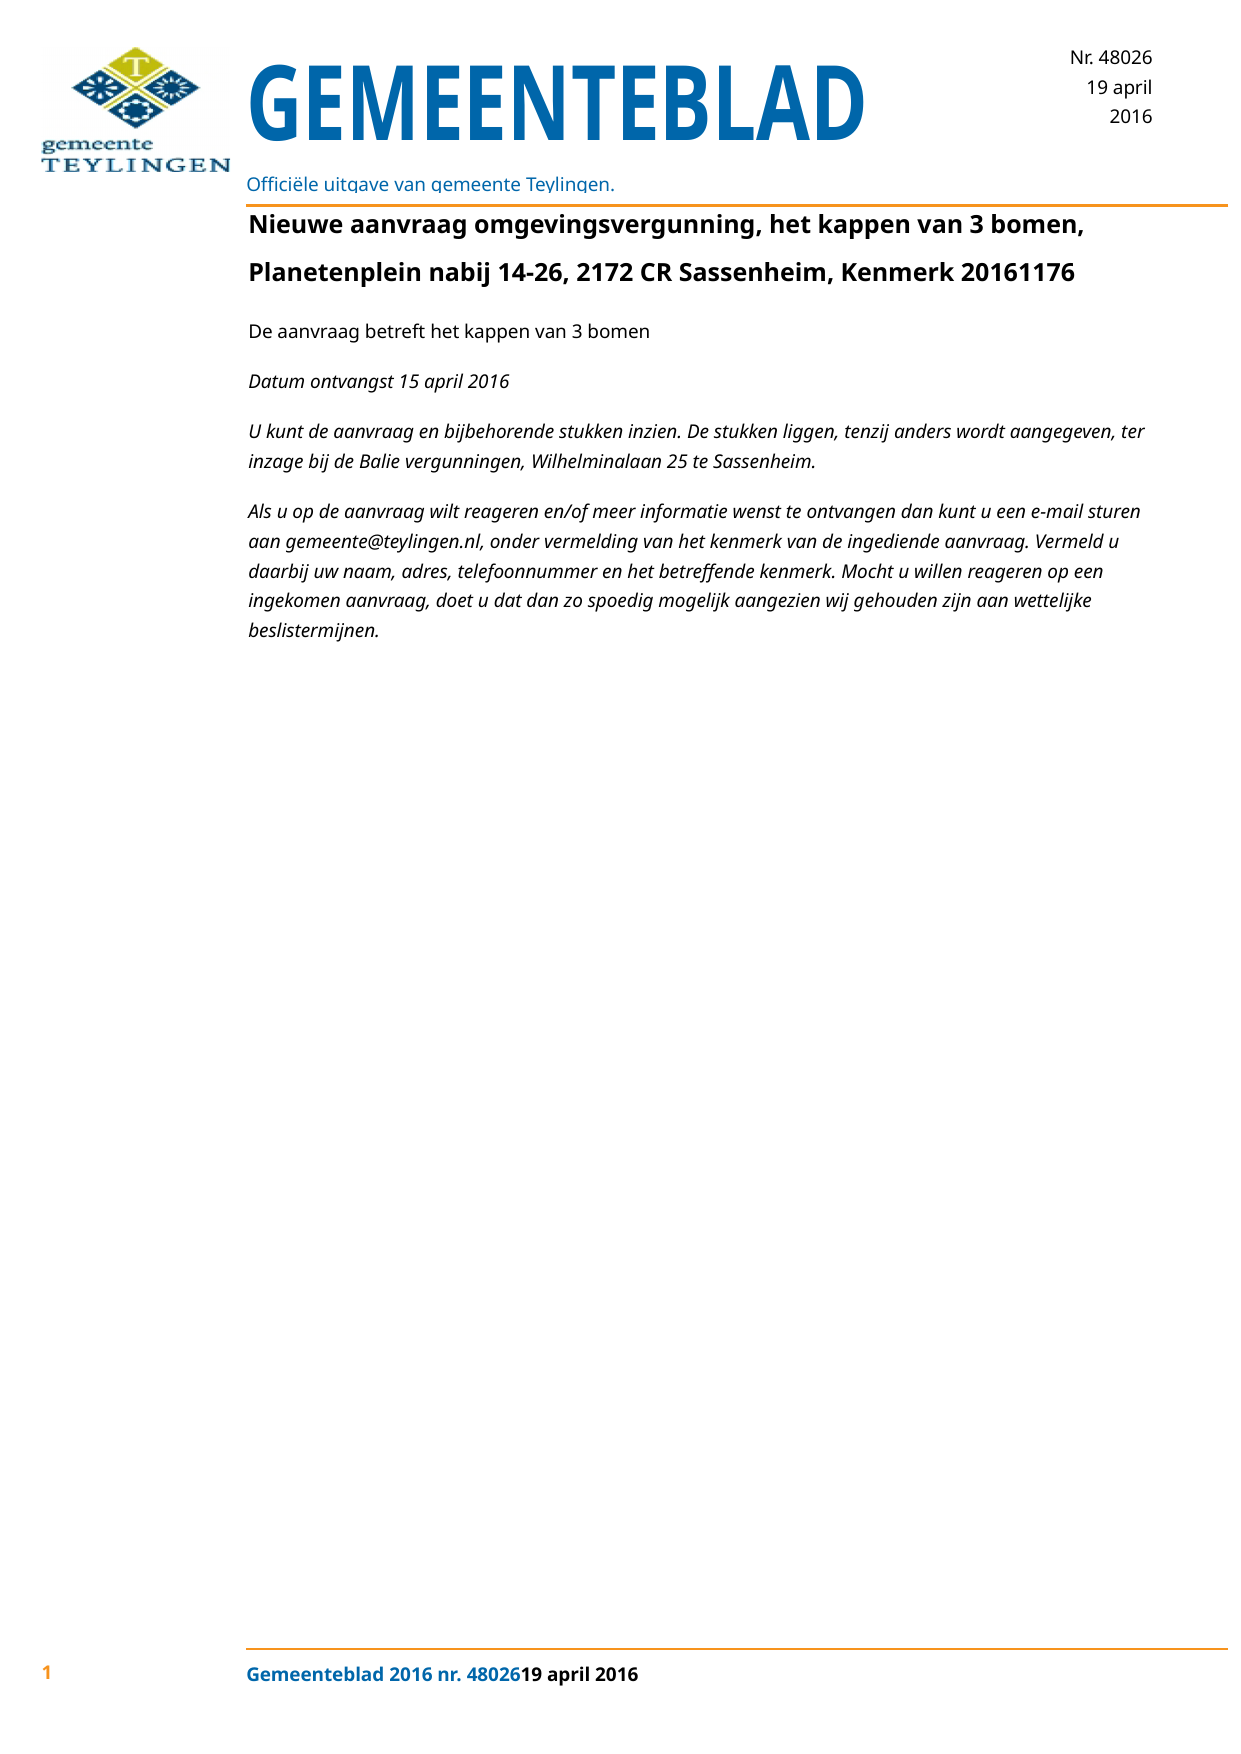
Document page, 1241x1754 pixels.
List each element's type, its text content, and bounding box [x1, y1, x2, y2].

picture [41, 47, 231, 172]
text U kunt de aanvraag en bijbehorende stukken inzien. De stukken liggen, tenzij anders wordt aangegeven, ter inzage bij de Balie vergunningen, Wilhelminalaan 25 te Sassenheim. [248, 419, 1152, 474]
text Als u op de aanvraag wilt reageren en/of meer informatie wenst te ontvangen dan kunt u een e-mail sturen aan gemeente@teylingen.nl, onder vermelding van het kenmerk van de ingediende aanvraag. Vermeld u daarbij uw naam, adres, telefoonnummer en het betreffende kenmerk. Mocht u willen reageren op een ingekomen aanvraag, doet u dat dan zo spoedig mogelijk aangezien wij gehouden zijn aan wettelijke beslistermijnen. [248, 499, 1152, 643]
text De aanvraag betreft het kappen van 3 bomen [248, 318, 1152, 344]
text Nieuwe aanvraag omgevingsvergunning, het kappen van 3 bomen, Planetenplein nabij 14-26, 2172 CR Sassenheim, Kenmerk 20161176 [248, 207, 1152, 288]
text Datum ontvangst 15 april 2016 [248, 368, 1152, 394]
